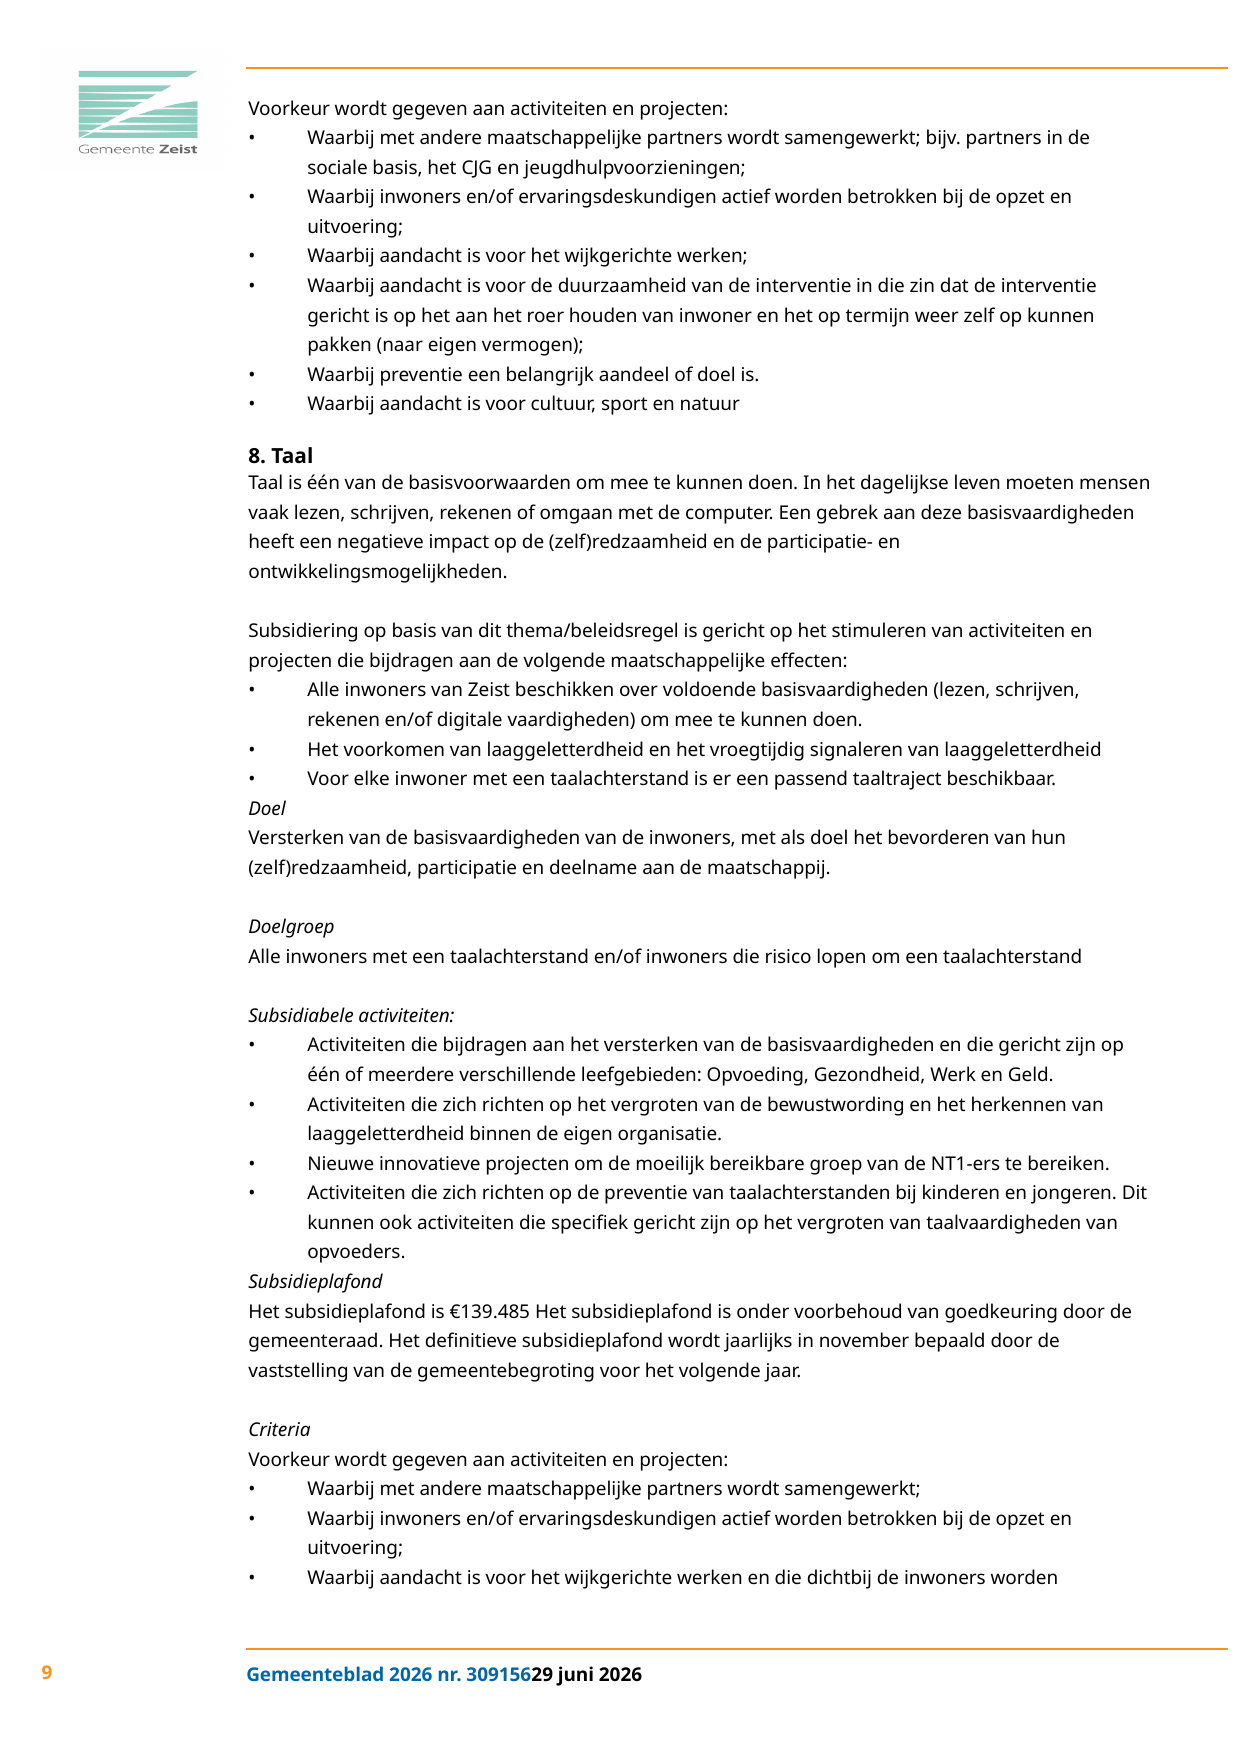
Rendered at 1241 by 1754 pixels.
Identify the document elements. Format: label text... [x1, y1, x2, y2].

list Alle inwoners van Zeist beschikken over voldoende basisvaardigheden (lezen, schrijven, rekenen en/of digitale vaardigheden) om mee te kunnen doen. [248, 677, 1152, 732]
list Activiteiten die zich richten op de preventie van taalachterstanden bij kinderen en jongeren. Dit kunnen ook activiteiten die specifiek gericht zijn op het vergroten van taalvaardigheden van opvoeders. [248, 1179, 1152, 1264]
text Versterken van de basisvaardigheden van de inwoners, met als doel het bevorderen van hun (zelf)redzaamheid, participatie en deelname aan de maatschappij. [248, 824, 1152, 880]
text Criteria [248, 1416, 1152, 1442]
list Waarbij aandacht is voor cultuur, sport en natuur [248, 391, 1152, 416]
list Nieuwe innovatieve projecten om de moeilijk bereikbare groep van de NT1-ers te bereiken. [248, 1150, 1152, 1176]
list Waarbij met andere maatschappelijke partners wordt samengewerkt; [248, 1475, 1152, 1501]
list Waarbij aandacht is voor de duurzaamheid van de interventie in die zin dat de interventie gericht is op het aan het roer houden van inwoner en het op termijn weer zelf op kunnen pakken (naar eigen vermogen); [248, 272, 1152, 357]
text Voorkeur wordt gegeven aan activiteiten en projecten: [248, 1446, 1152, 1471]
text Subsidieplafond [248, 1268, 1152, 1294]
list Waarbij preventie een belangrijk aandeel of doel is. [248, 361, 1152, 387]
text Taal is één van de basisvoorwaarden om mee te kunnen doen. In het dagelijkse leven moeten mensen vaak lezen, schrijven, rekenen of omgaan met de computer. Een gebrek aan deze basisvaardigheden heeft een negatieve impact op de (zelf)redzaamheid en de participatie- en ontwikkelingsmogelijkheden. [248, 469, 1152, 584]
list Activiteiten die bijdragen aan het versterken van de basisvaardigheden en die gericht zijn op één of meerdere verschillende leefgebieden: Opvoeding, Gezondheid, Werk en Geld. [248, 1032, 1152, 1087]
text Subsidiering op basis van dit thema/beleidsregel is gericht op het stimuleren van activiteiten en projecten die bijdragen aan de volgende maatschappelijke effecten: [248, 617, 1152, 673]
text Subsidiabele activiteiten: [248, 1002, 1152, 1028]
list Waarbij aandacht is voor het wijkgerichte werken en die dichtbij de inwoners worden [248, 1564, 1152, 1590]
text Voorkeur wordt gegeven aan activiteiten en projecten: [248, 95, 1152, 121]
picture [41, 47, 231, 172]
list Activiteiten die zich richten op het vergroten van de bewustwording en het herkennen van laaggeletterdheid binnen de eigen organisatie. [248, 1091, 1152, 1146]
list Waarbij aandacht is voor het wijkgerichte werken; [248, 243, 1152, 268]
text Doelgroep [248, 913, 1152, 939]
list Waarbij inwoners en/of ervaringsdeskundigen actief worden betrokken bij de opzet en uitvoering; [248, 183, 1152, 239]
text Doel [248, 795, 1152, 821]
text Alle inwoners met een taalachterstand en/of inwoners die risico lopen om een taalachterstand [248, 943, 1152, 968]
list Waarbij inwoners en/of ervaringsdeskundigen actief worden betrokken bij de opzet en uitvoering; [248, 1505, 1152, 1560]
text Het subsidieplafond is €139.485 Het subsidieplafond is onder voorbehoud van goedkeuring door de gemeenteraad. Het definitieve subsidieplafond wordt jaarlijks in november bepaald door de vaststelling van de gemeentebegroting voor het volgende jaar. [248, 1298, 1152, 1383]
list Het voorkomen van laaggeletterdheid en het vroegtijdig signaleren van laaggeletterdheid [248, 736, 1152, 761]
list Waarbij met andere maatschappelijke partners wordt samengewerkt; bijv. partners in de sociale basis, het CJG en jeugdhulpvoorzieningen; [248, 124, 1152, 180]
text 8. Taal [248, 441, 1152, 469]
list Voor elke inwoner met een taalachterstand is er een passend taaltraject beschikbaar. [248, 765, 1152, 791]
